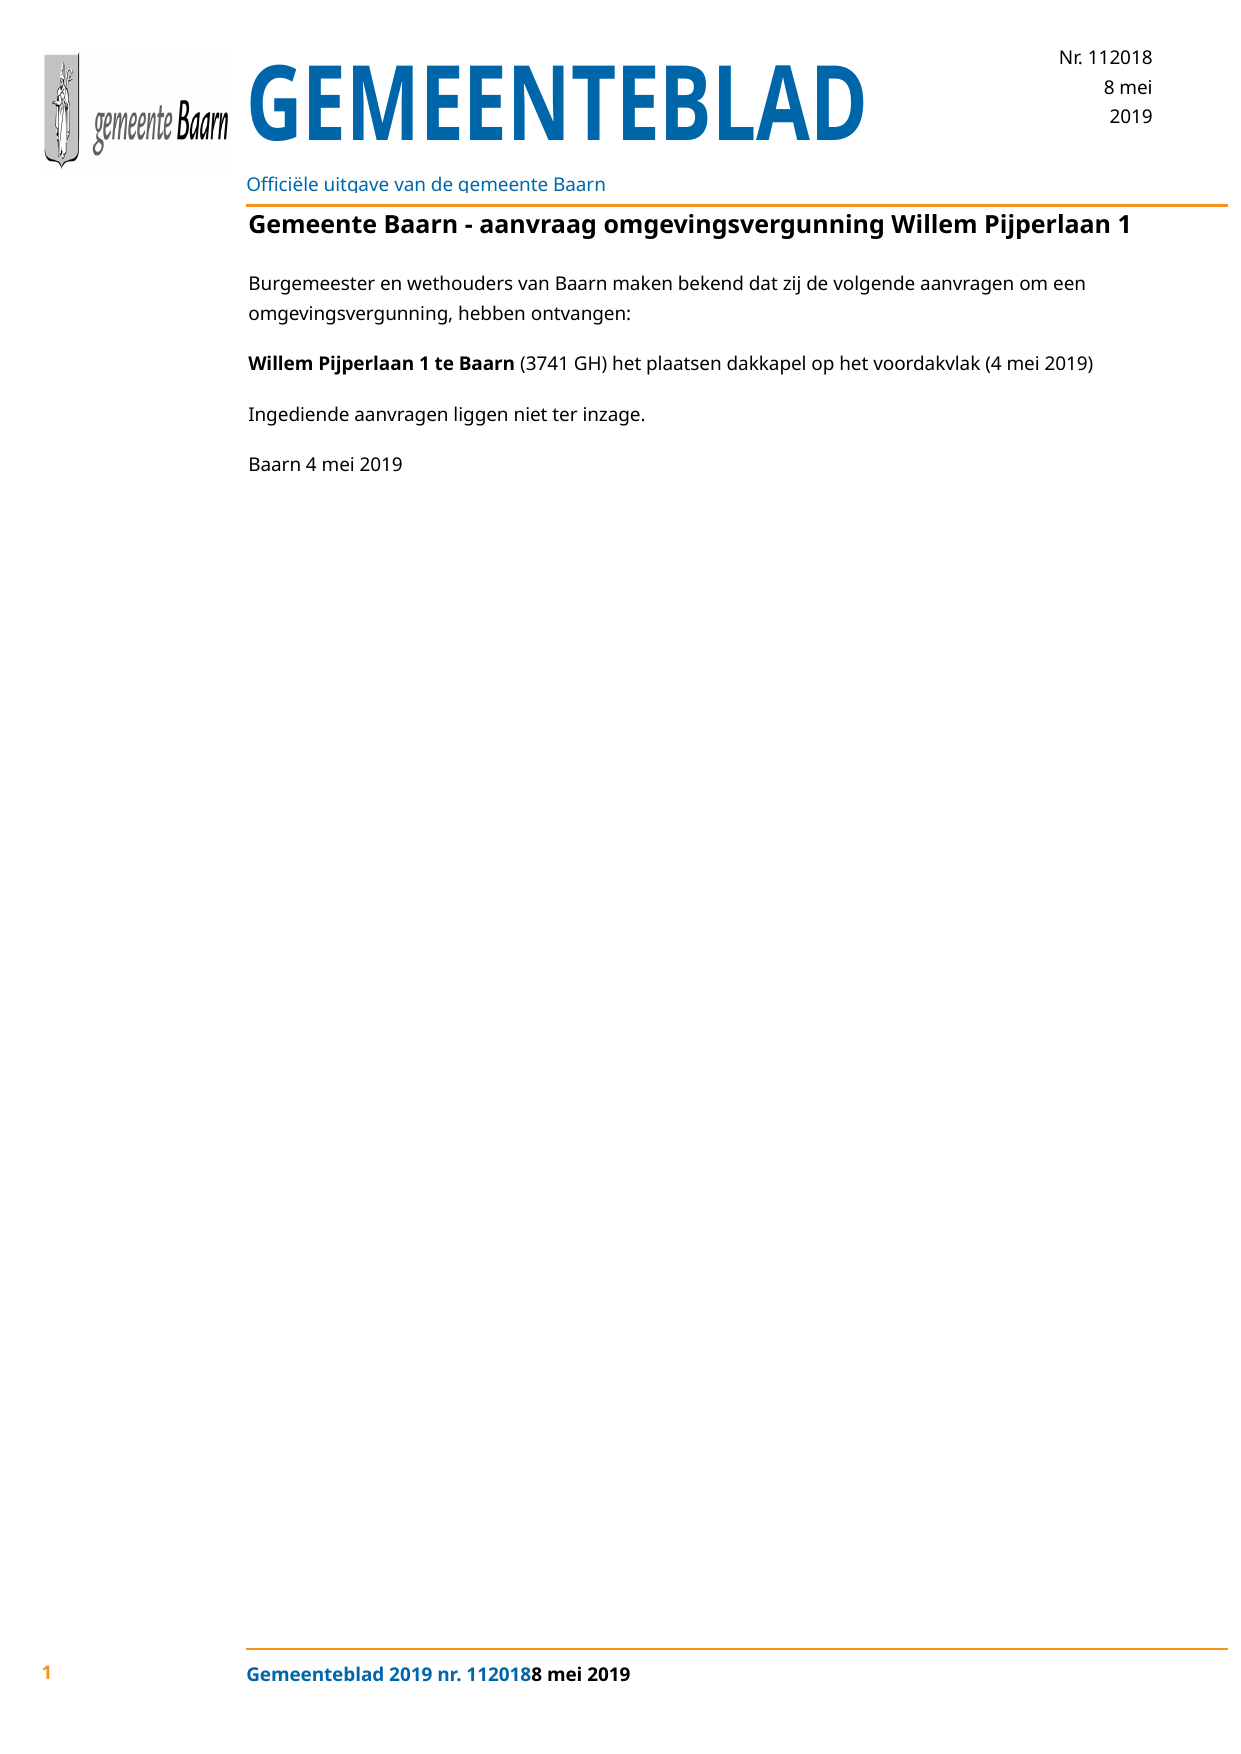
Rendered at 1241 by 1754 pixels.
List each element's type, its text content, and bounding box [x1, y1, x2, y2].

text Willem Pijperlaan 1 te Baarn (3741 GH) het plaatsen dakkapel op het voordakvlak (4 mei 2019) [248, 350, 1152, 376]
text Baarn 4 mei 2019 [248, 451, 1152, 477]
text Gemeente Baarn - aanvraag omgevingsvergunning Willem Pijperlaan 1 [248, 207, 1152, 241]
text Ingediende aanvragen liggen niet ter inzage. [248, 401, 1152, 426]
picture [41, 47, 231, 172]
text Burgemeester en wethouders van Baarn maken bekend dat zij de volgende aanvragen om een omgevingsvergunning, hebben ontvangen: [248, 270, 1152, 326]
